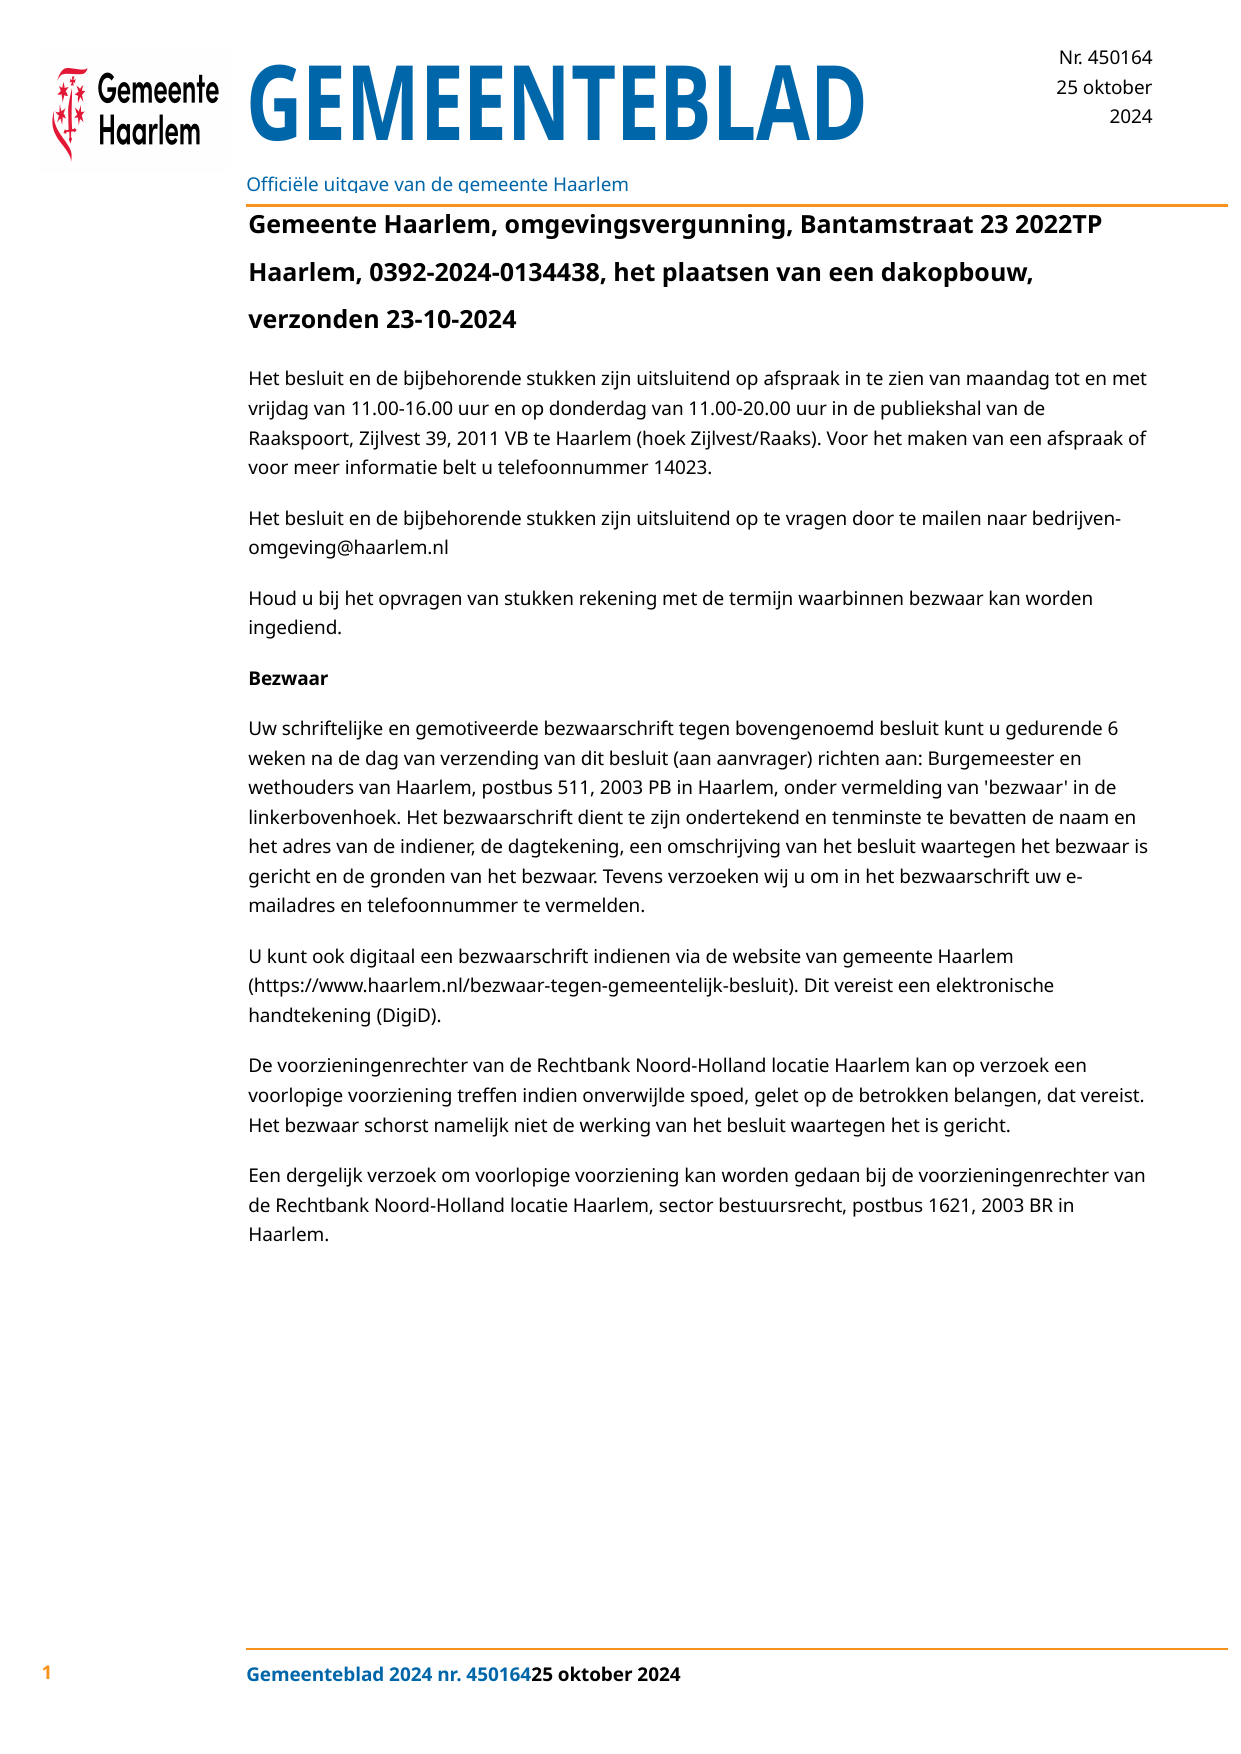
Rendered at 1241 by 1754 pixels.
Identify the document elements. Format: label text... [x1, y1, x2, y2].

text Het besluit en de bijbehorende stukken zijn uitsluitend op afspraak in te zien van maandag tot en met vrijdag van 11.00-16.00 uur en op donderdag van 11.00-20.00 uur in de publiekshal van de Raakspoort, Zijlvest 39, 2011 VB te Haarlem (hoek Zijlvest/Raaks). Voor het maken van een afspraak of voor meer informatie belt u telefoonnummer 14023. [248, 366, 1152, 480]
text Een dergelijk verzoek om voorlopige voorziening kan worden gedaan bij de voorzieningenrechter van de Rechtbank Noord-Holland locatie Haarlem, sector bestuursrecht, postbus 1621, 2003 BR in Haarlem. [248, 1162, 1152, 1247]
picture [41, 47, 231, 172]
text U kunt ook digitaal een bezwaarschrift indienen via de website van gemeente Haarlem (https://www.haarlem.nl/bezwaar-tegen-gemeentelijk-besluit). Dit vereist een elektronische handtekening (DigiD). [248, 943, 1152, 1028]
text Houd u bij het opvragen van stukken rekening met de termijn waarbinnen bezwaar kan worden ingediend. [248, 585, 1152, 640]
text De voorzieningenrechter van de Rechtbank Noord-Holland locatie Haarlem kan op verzoek een voorlopige voorziening treffen indien onverwijlde spoed, gelet op de betrokken belangen, dat vereist. Het bezwaar schorst namelijk niet de werking van het besluit waartegen het is gericht. [248, 1053, 1152, 1137]
text Gemeente Haarlem, omgevingsvergunning, Bantamstraat 23 2022TP Haarlem, 0392-2024-0134438, het plaatsen van een dakopbouw, verzonden 23-10-2024 [248, 207, 1152, 336]
text Het besluit en de bijbehorende stukken zijn uitsluitend op te vragen door te mailen naar bedrijven-omgeving@haarlem.nl [248, 505, 1152, 560]
text Bezwaar [248, 665, 1152, 690]
text Uw schriftelijke en gemotiveerde bezwaarschrift tegen bovengenoemd besluit kunt u gedurende 6 weken na de dag van verzending van dit besluit (aan aanvrager) richten aan: Burgemeester en wethouders van Haarlem, postbus 511, 2003 PB in Haarlem, onder vermelding van 'bezwaar' in de linkerbovenhoek. Het bezwaarschrift dient te zijn ondertekend en tenminste te bevatten de naam en het adres van de indiener, de dagtekening, een omschrijving van het besluit waartegen het bezwaar is gericht en de gronden van het bezwaar. Tevens verzoeken wij u om in het bezwaarschrift uw e-mailadres en telefoonnummer te vermelden. [248, 715, 1152, 918]
